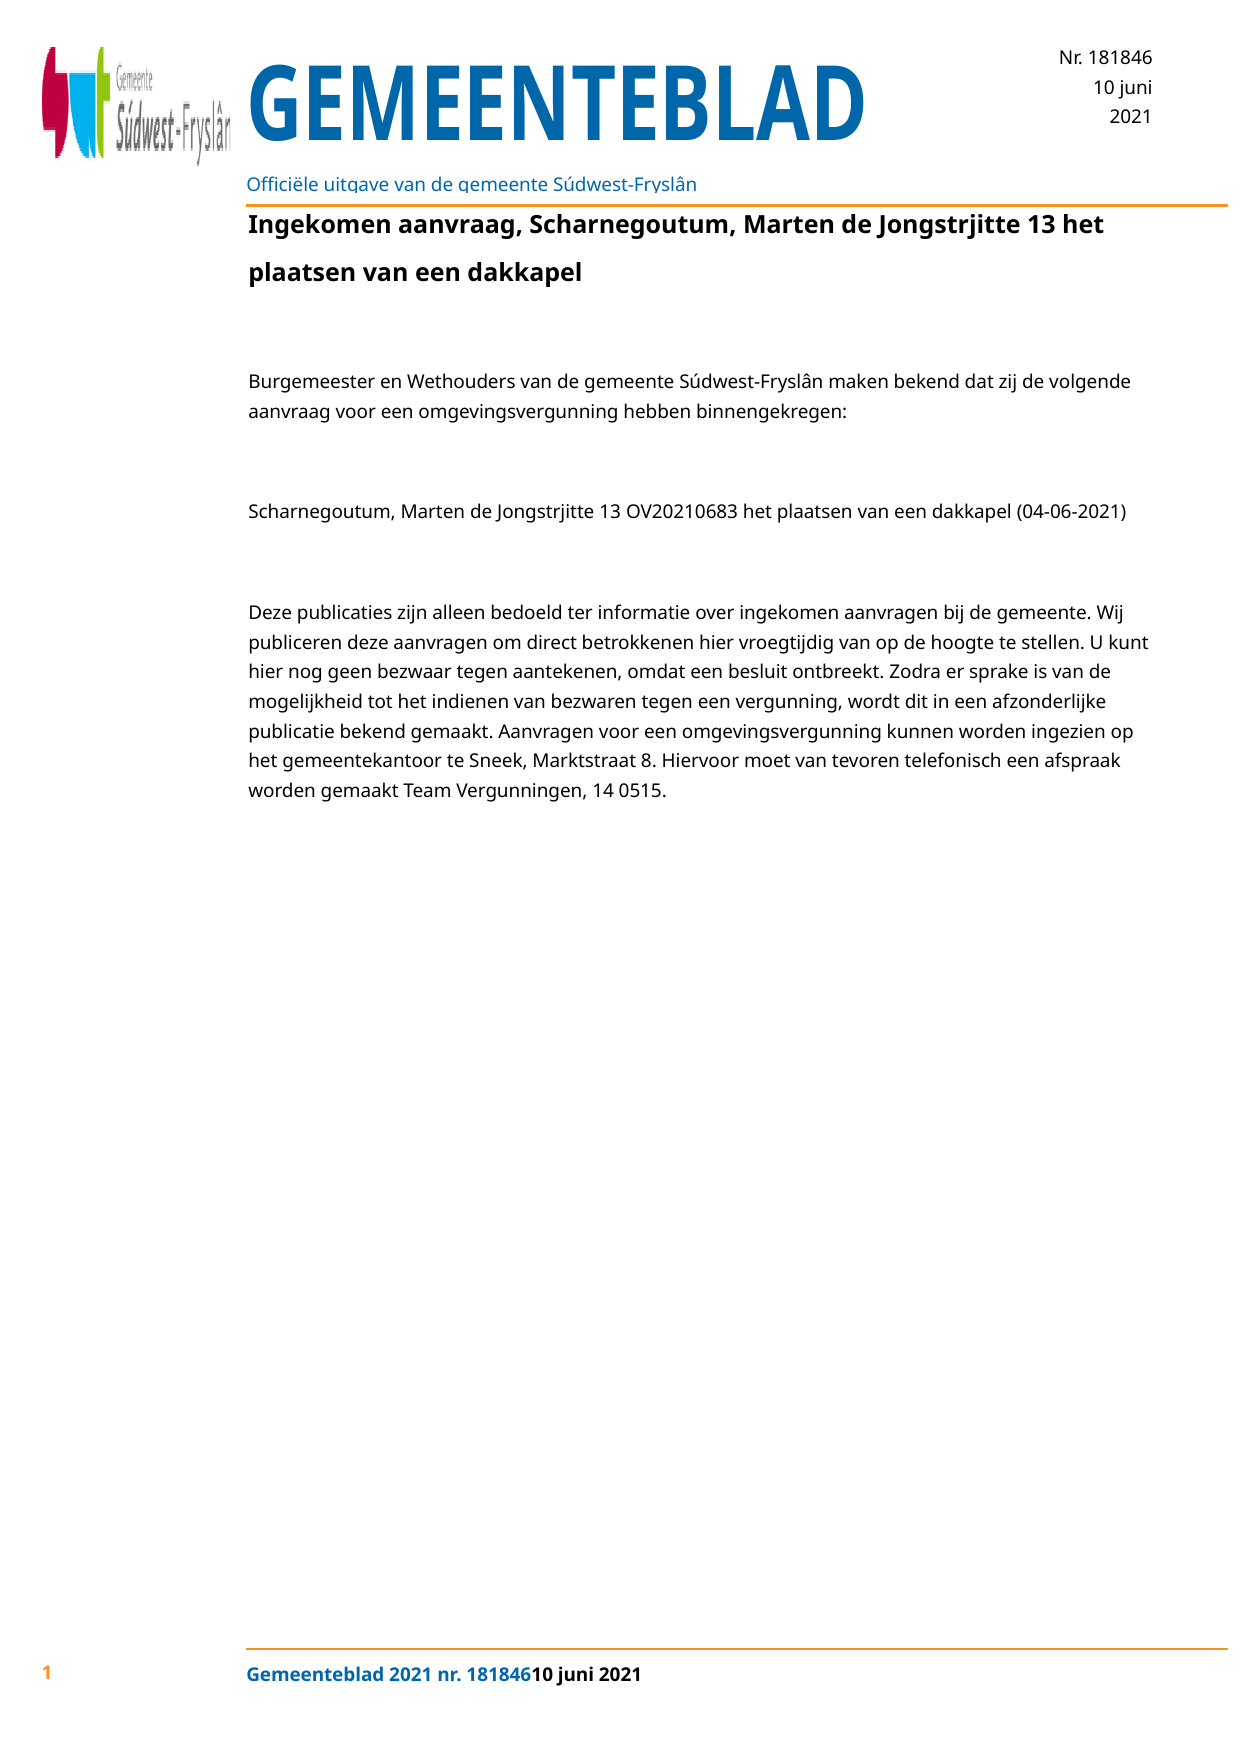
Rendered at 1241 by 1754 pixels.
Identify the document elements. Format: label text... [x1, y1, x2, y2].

text Deze publicaties zijn alleen bedoeld ter informatie over ingekomen aanvragen bij de gemeente. Wij publiceren deze aanvragen om direct betrokkenen hier vroegtijdig van op de hoogte te stellen. U kunt hier nog geen bezwaar tegen aantekenen, omdat een besluit ontbreekt. Zodra er sprake is van de mogelijkheid tot het indienen van bezwaren tegen een vergunning, wordt dit in een afzonderlijke publicatie bekend gemaakt. Aanvragen voor een omgevingsvergunning kunnen worden ingezien op het gemeentekantoor te Sneek, Marktstraat 8. Hiervoor moet van tevoren telefonisch een afspraak worden gemaakt Team Vergunningen, 14 0515. [248, 599, 1152, 803]
text Burgemeester en Wethouders van de gemeente Súdwest-Fryslân maken bekend dat zij de volgende aanvraag voor een omgevingsvergunning hebben binnengekregen: [248, 368, 1152, 424]
text Ingekomen aanvraag, Scharnegoutum, Marten de Jongstrjitte 13 het plaatsen van een dakkapel [248, 207, 1152, 288]
text Scharnegoutum, Marten de Jongstrjitte 13 OV20210683 het plaatsen van een dakkapel (04-06-2021) [248, 499, 1152, 524]
picture [41, 47, 231, 172]
